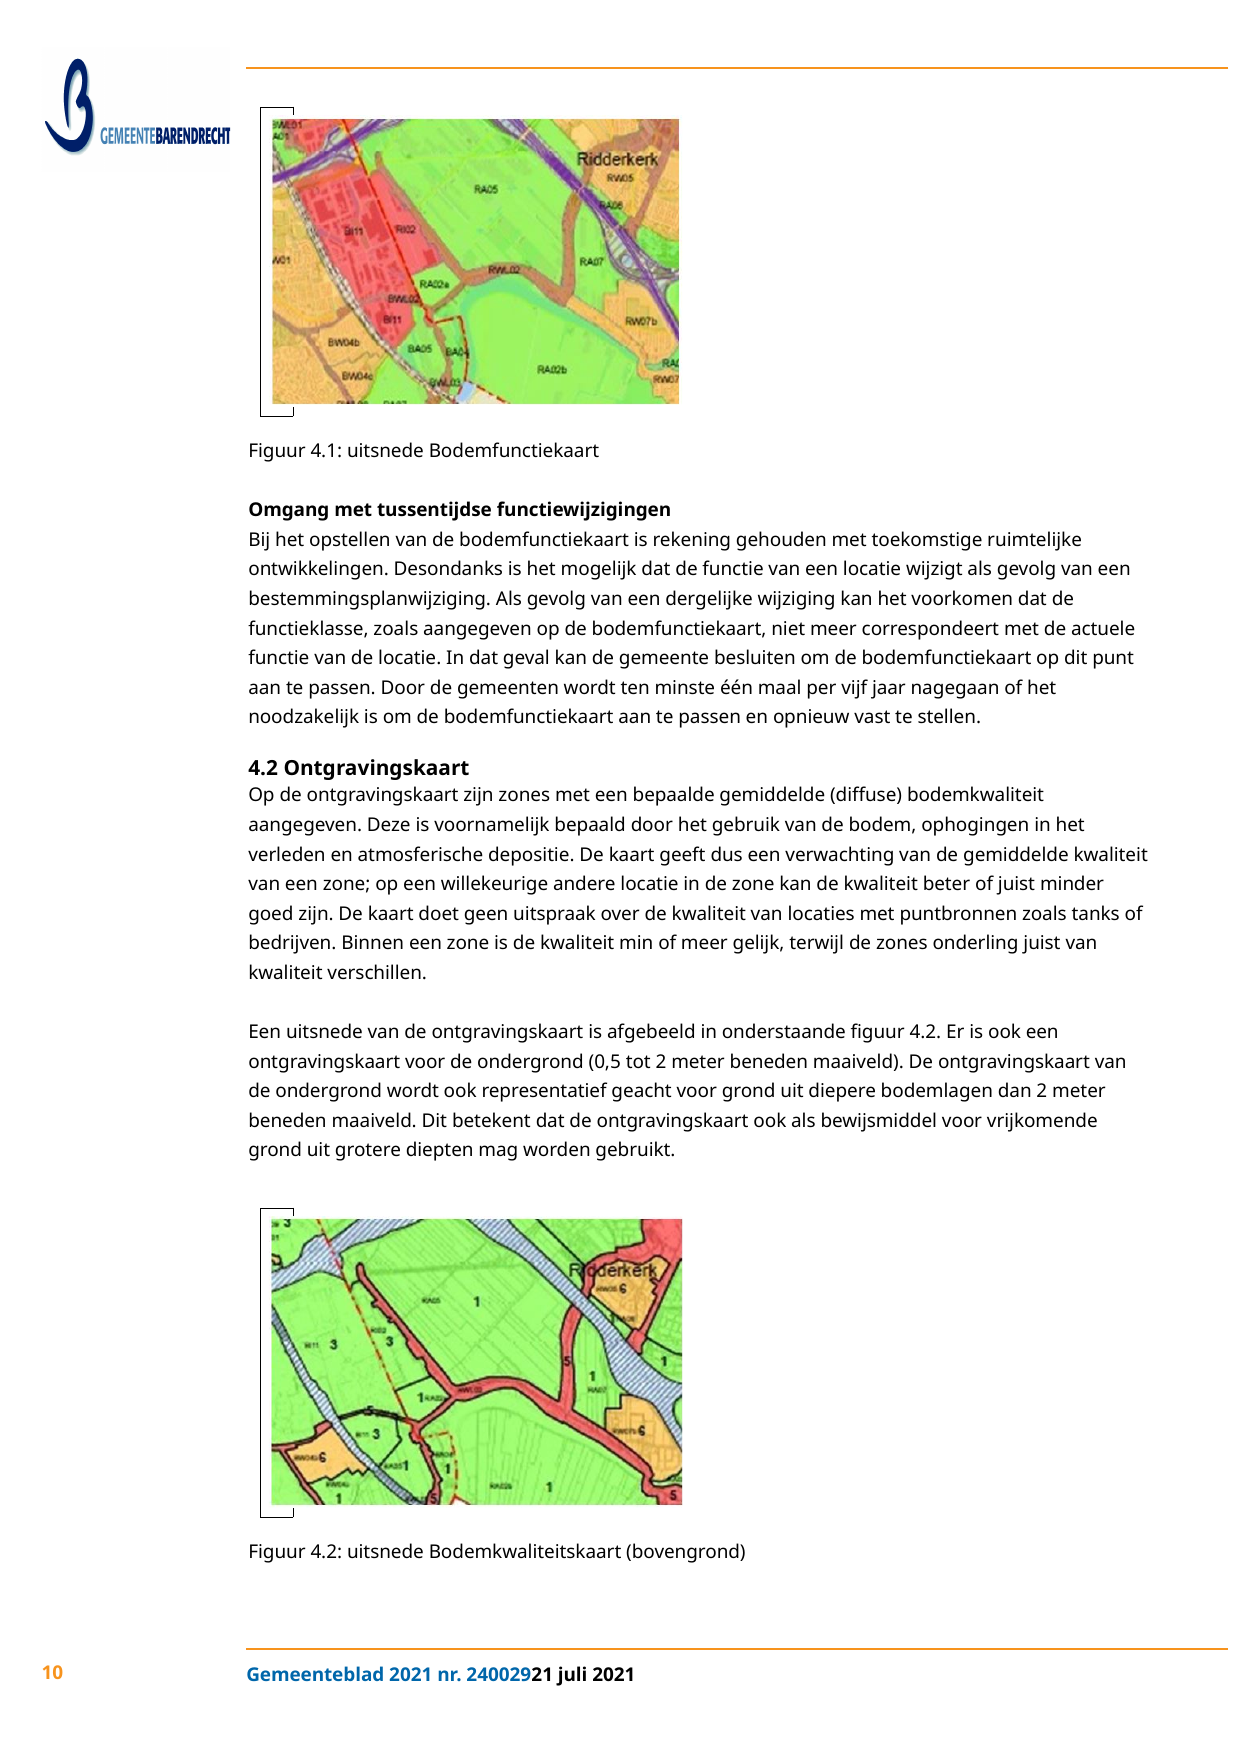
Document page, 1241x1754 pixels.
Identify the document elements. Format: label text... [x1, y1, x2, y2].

text Een uitsnede van de ontgravingskaart is afgebeeld in onderstaande figuur 4.2. Er is ook een ontgravingskaart voor de ondergrond (0,5 tot 2 meter beneden maaiveld). De ontgravingskaart van de ondergrond wordt ook representatief geacht voor grond uit diepere bodemlagen dan 2 meter beneden maaiveld. Dit betekent dat de ontgravingskaart ook als bewijsmiddel voor vrijkomende grond uit grotere diepten mag worden gebruikt. [248, 1018, 1152, 1162]
text Op de ontgravingskaart zijn zones met een bepaalde gemiddelde (diffuse) bodemkwaliteit aangegeven. Deze is voornamelijk bepaald door het gebruik van de bodem, ophogingen in het verleden en atmosferische depositie. De kaart geeft dus een verwachting van de gemiddelde kwaliteit van een zone; op een willekeurige andere locatie in de zone kan de kwaliteit beter of juist minder goed zijn. De kaart doet geen uitspraak over de kwaliteit van locaties met puntbronnen zoals tanks of bedrijven. Binnen een zone is de kwaliteit min of meer gelijk, terwijl de zones onderling juist van kwaliteit verschillen. [248, 782, 1152, 985]
picture [41, 47, 231, 172]
text Figuur 4.1: uitsnede Bodemfunctiekaart [248, 437, 1152, 463]
picture [268, 115, 683, 407]
picture [268, 1216, 683, 1508]
text 4.2 Ontgravingskaart [248, 753, 1152, 782]
text Figuur 4.2: uitsnede Bodemkwaliteitskaart (bovengrond) [248, 1538, 1152, 1564]
table_header Omgang met tussentijdse functiewijzigingen Bij het opstellen van de bodemfunctiekaart is rekening gehouden met toekomstige ruimtelijke ontwikkelingen. Desondanks is het mogelijk dat de functie van een locatie wijzigt als gevolg van een bestemmingsplanwijziging. Als gevolg van een dergelijke wijziging kan het voorkomen dat de functieklasse, zoals aangegeven op de bodemfunctiekaart, niet meer correspondeert met de actuele functie van de locatie. In dat geval kan de gemeente besluiten om de bodemfunctiekaart op dit punt aan te passen. Door de gemeenten wordt ten minste één maal per vijf jaar nagegaan of het noodzakelijk is om de bodemfunctiekaart aan te passen en opnieuw vast te stellen. [248, 496, 1152, 729]
